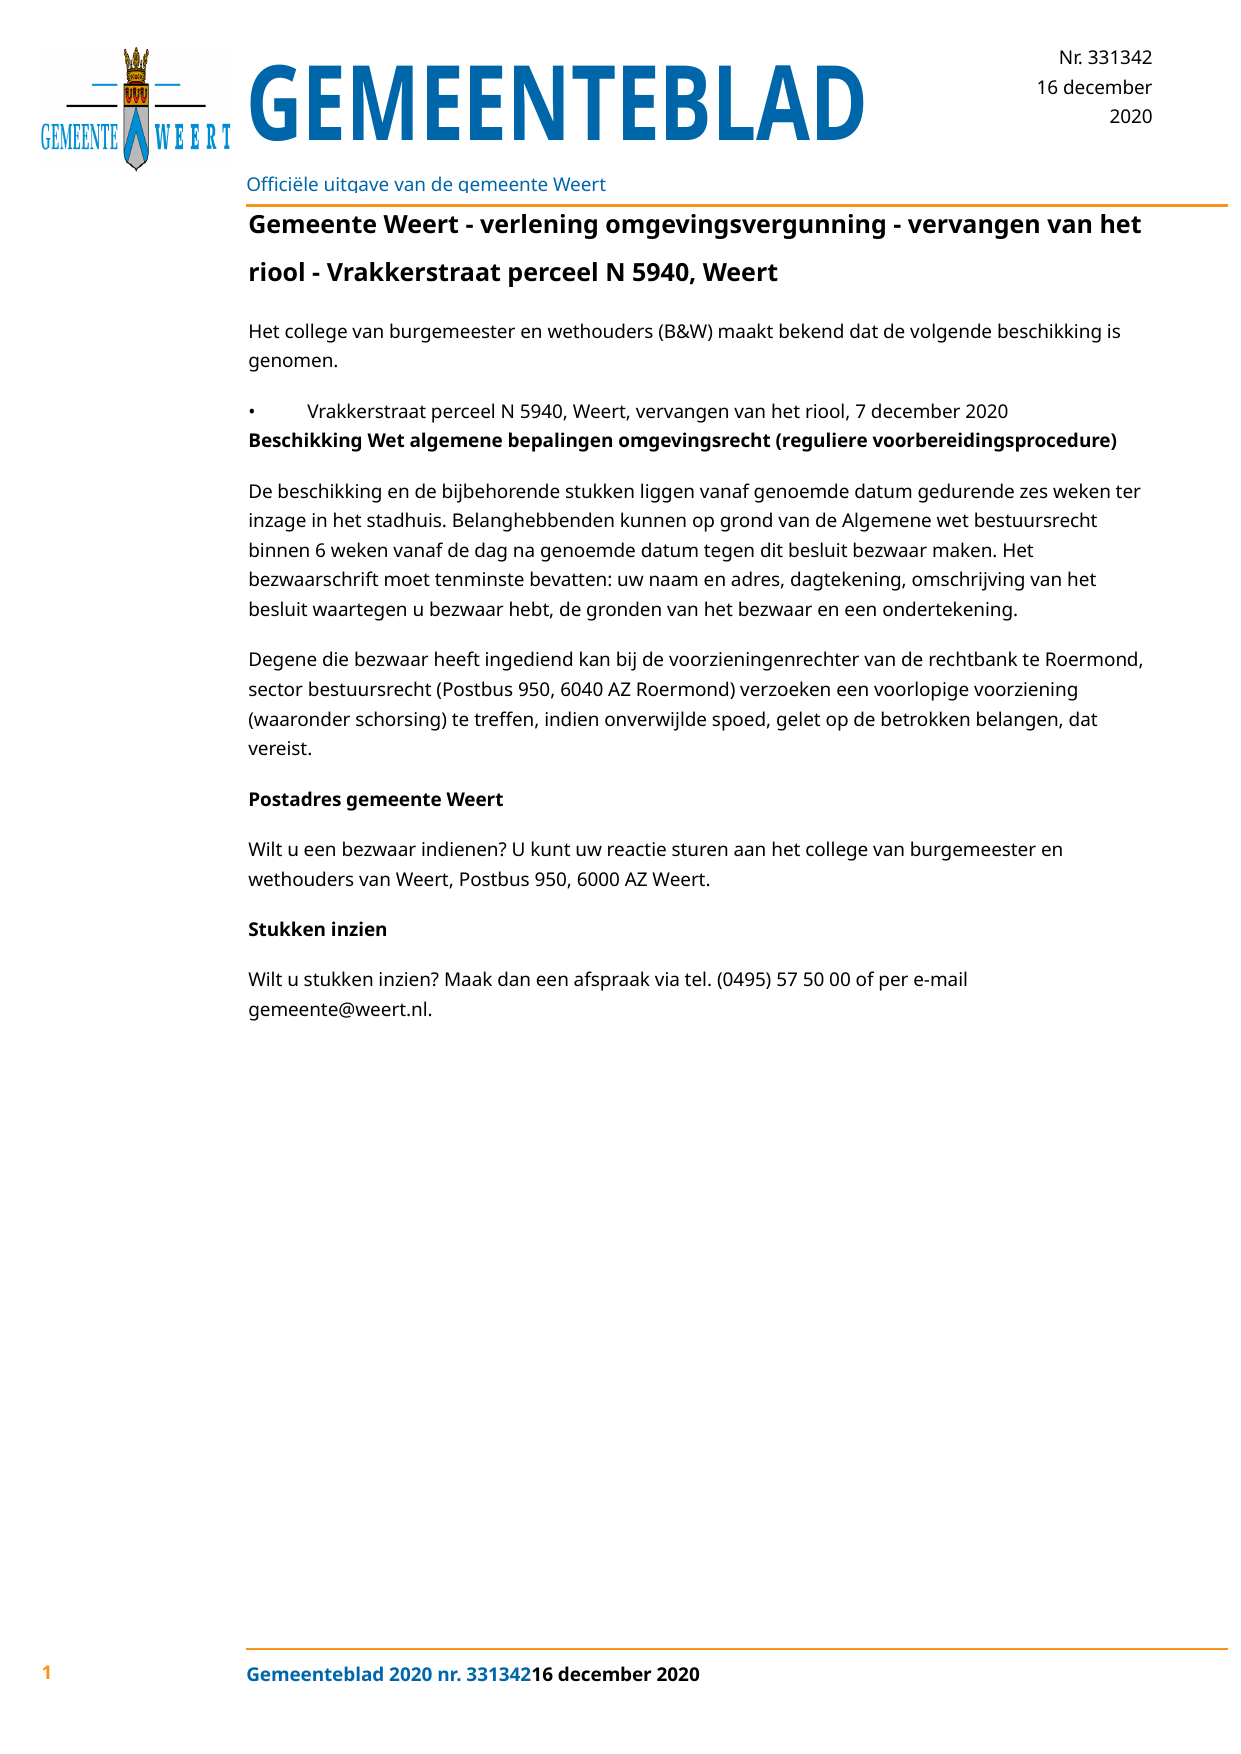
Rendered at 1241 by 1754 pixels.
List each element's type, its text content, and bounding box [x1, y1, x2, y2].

text Wilt u stukken inzien? Maak dan een afspraak via tel. (0495) 57 50 00 of per e-mail gemeente@weert.nl. [248, 967, 1152, 1022]
picture [41, 47, 231, 172]
text Wilt u een bezwaar indienen? U kunt uw reactie sturen aan het college van burgemeester en wethouders van Weert, Postbus 950, 6000 AZ Weert. [248, 836, 1152, 892]
text Gemeente Weert - verlening omgevingsvergunning - vervangen van het riool - Vrakkerstraat perceel N 5940, Weert [248, 207, 1152, 288]
text Degene die bezwaar heeft ingediend kan bij de voorzieningenrechter van de rechtbank te Roermond, sector bestuursrecht (Postbus 950, 6040 AZ Roermond) verzoeken een voorlopige voorziening (waaronder schorsing) te treffen, indien onverwijlde spoed, gelet op de betrokken belangen, dat vereist. [248, 647, 1152, 761]
text Postadres gemeente Weert [248, 786, 1152, 812]
text Beschikking Wet algemene bepalingen omgevingsrecht (reguliere voorbereidingsprocedure) [248, 427, 1152, 453]
text Het college van burgemeester en wethouders (B&W) maakt bekend dat de volgende beschikking is genomen. [248, 318, 1152, 373]
list Vrakkerstraat perceel N 5940, Weert, vervangen van het riool, 7 december 2020 [248, 398, 1152, 424]
text De beschikking en de bijbehorende stukken liggen vanaf genoemde datum gedurende zes weken ter inzage in het stadhuis. Belanghebbenden kunnen op grond van de Algemene wet bestuursrecht binnen 6 weken vanaf de dag na genoemde datum tegen dit besluit bezwaar maken. Het bezwaarschrift moet tenminste bevatten: uw naam en adres, dagtekening, omschrijving van het besluit waartegen u bezwaar hebt, de gronden van het bezwaar en een ondertekening. [248, 478, 1152, 622]
text Stukken inzien [248, 916, 1152, 942]
